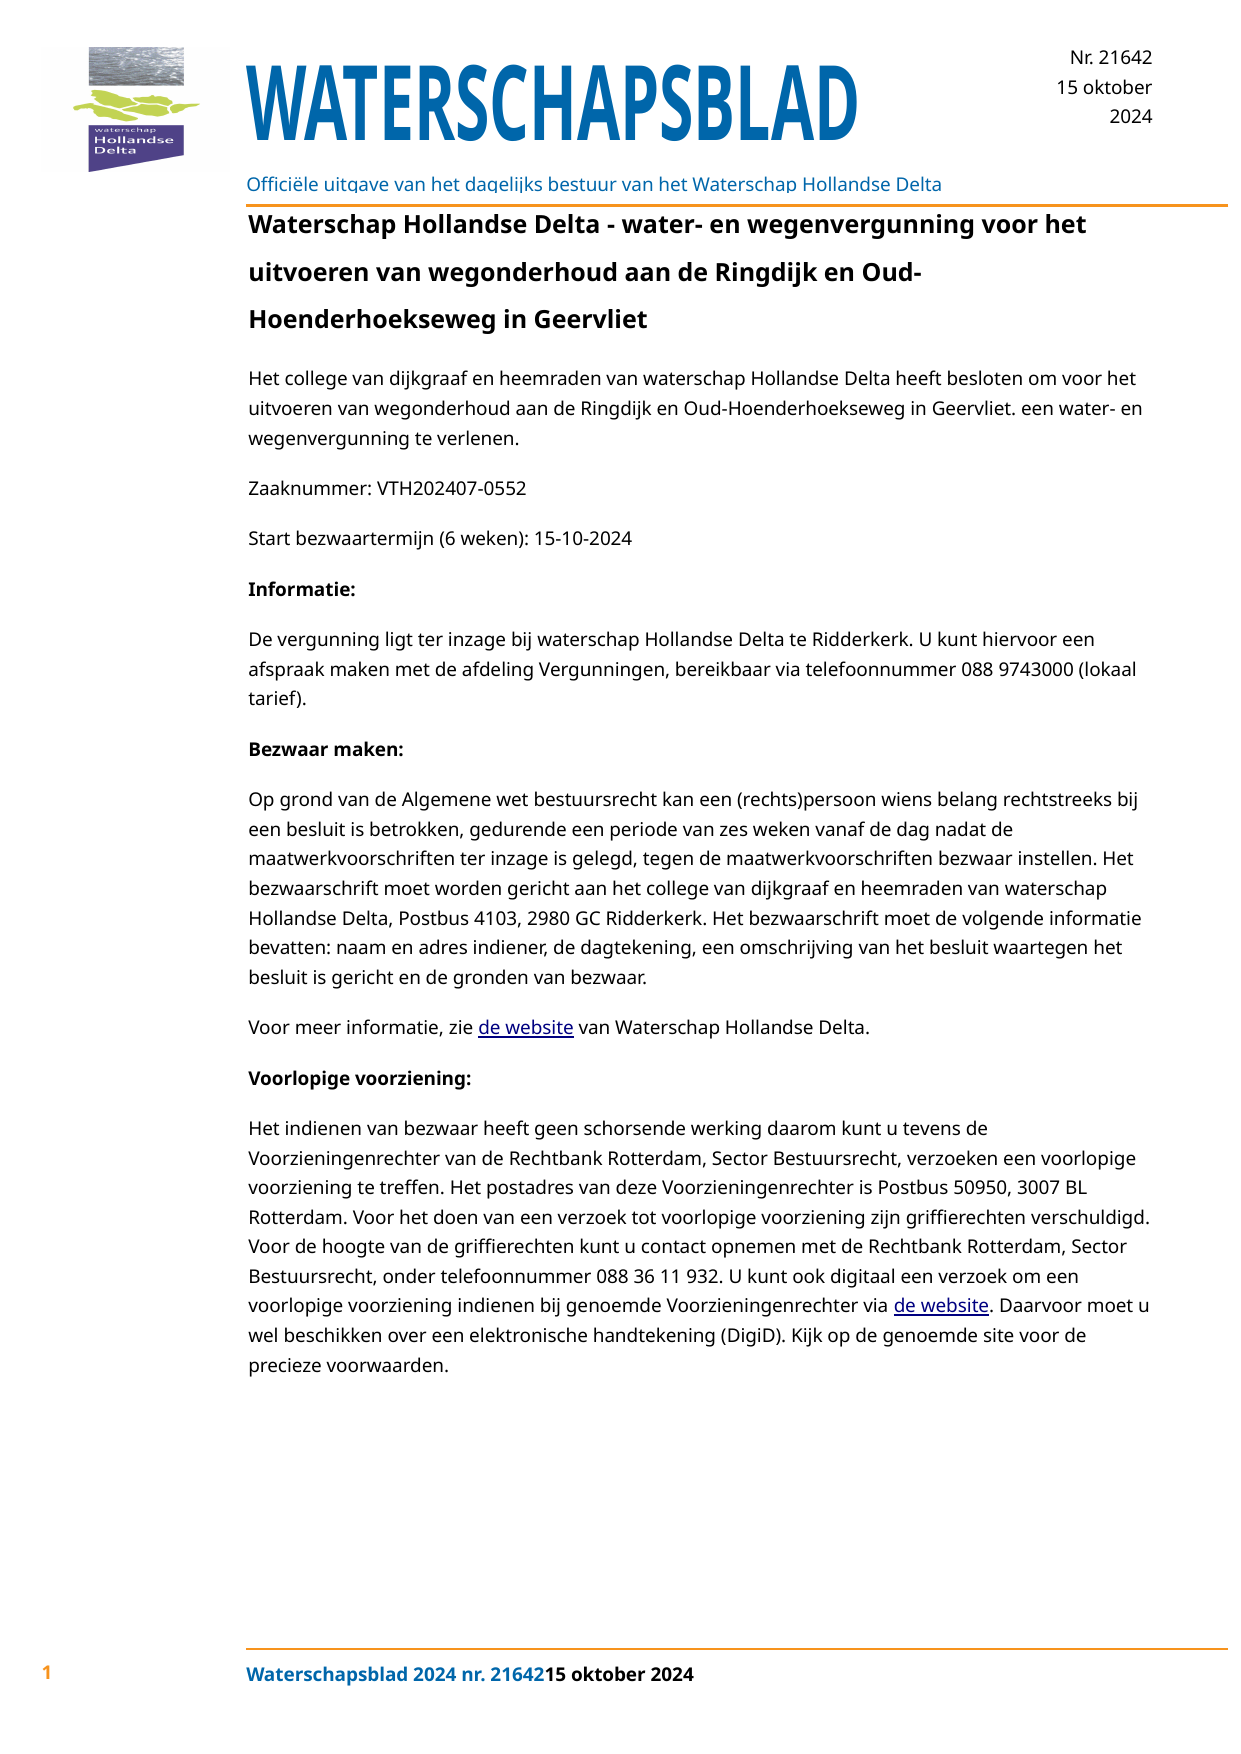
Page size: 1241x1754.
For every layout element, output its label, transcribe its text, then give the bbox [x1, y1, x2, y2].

text Bezwaar maken: [248, 736, 1152, 762]
text Informatie: [248, 576, 1152, 602]
text Voor meer informatie, zie de website van Waterschap Hollandse Delta. [248, 1014, 1152, 1040]
text Zaaknummer: VTH202407-0552 [248, 475, 1152, 501]
text Voorlopige voorziening: [248, 1065, 1152, 1090]
text De vergunning ligt ter inzage bij waterschap Hollandse Delta te Ridderkerk. U kunt hiervoor een afspraak maken met de afdeling Vergunningen, bereikbaar via telefoonnummer 088 9743000 (lokaal tarief). [248, 626, 1152, 711]
text Start bezwaartermijn (6 weken): 15-10-2024 [248, 526, 1152, 551]
text Op grond van de Algemene wet bestuursrecht kan een (rechts)persoon wiens belang rechtstreeks bij een besluit is betrokken, gedurende een periode van zes weken vanaf de dag nadat de maatwerkvoorschriften ter inzage is gelegd, tegen de maatwerkvoorschriften bezwaar instellen. Het bezwaarschrift moet worden gericht aan het college van dijkgraaf en heemraden van waterschap Hollandse Delta, Postbus 4103, 2980 GC Ridderkerk. Het bezwaarschrift moet de volgende informatie bevatten: naam en adres indiener, de dagtekening, een omschrijving van het besluit waartegen het besluit is gericht en de gronden van bezwaar. [248, 786, 1152, 989]
text Het college van dijkgraaf en heemraden van waterschap Hollandse Delta heeft besloten om voor het uitvoeren van wegonderhoud aan de Ringdijk en Oud-Hoenderhoekseweg in Geervliet. een water- en wegenvergunning te verlenen. [248, 366, 1152, 450]
text Het indienen van bezwaar heeft geen schorsende werking daarom kunt u tevens de Voorzieningenrechter van de Rechtbank Rotterdam, Sector Bestuursrecht, verzoeken een voorlopige voorziening te treffen. Het postadres van deze Voorzieningenrechter is Postbus 50950, 3007 BL Rotterdam. Voor het doen van een verzoek tot voorlopige voorziening zijn griffierechten verschuldigd. Voor de hoogte van de griffierechten kunt u contact opnemen met de Rechtbank Rotterdam, Sector Bestuursrecht, onder telefoonnummer 088 36 11 932. U kunt ook digitaal een verzoek om een voorlopige voorziening indienen bij genoemde Voorzieningenrechter via de website. Daarvoor moet u wel beschikken over een elektronische handtekening (DigiD). Kijk op de genoemde site voor de precieze voorwaarden. [248, 1115, 1152, 1377]
text Waterschap Hollandse Delta - water- en wegenvergunning voor het uitvoeren van wegonderhoud aan de Ringdijk en Oud-Hoenderhoekseweg in Geervliet [248, 207, 1152, 336]
picture [41, 47, 231, 172]
